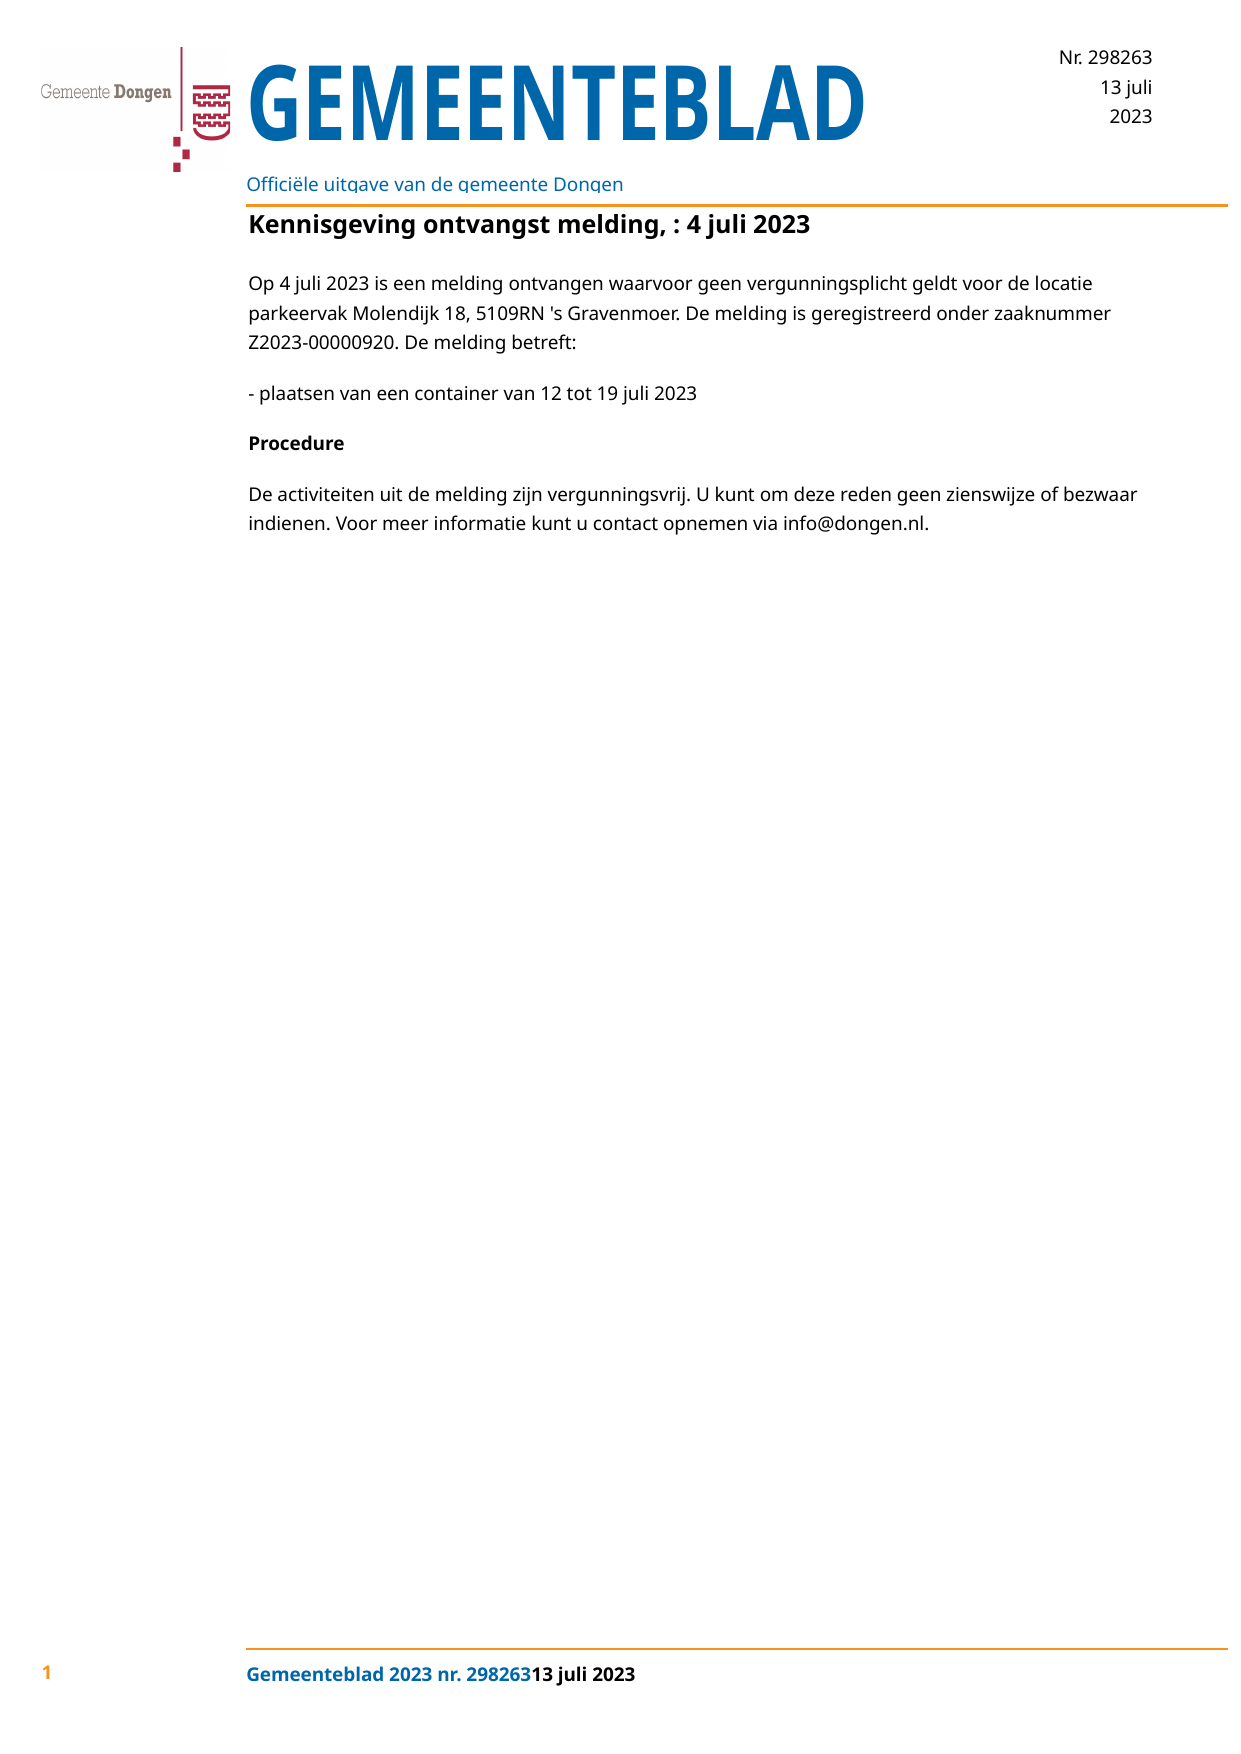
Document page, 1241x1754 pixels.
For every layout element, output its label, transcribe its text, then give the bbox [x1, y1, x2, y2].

picture [41, 47, 231, 172]
text Procedure [248, 430, 1152, 456]
text Op 4 juli 2023 is een melding ontvangen waarvoor geen vergunningsplicht geldt voor de locatie parkeervak Molendijk 18, 5109RN 's Gravenmoer. De melding is geregistreerd onder zaaknummer Z2023-00000920. De melding betreft: [248, 270, 1152, 355]
text Kennisgeving ontvangst melding, : 4 juli 2023 [248, 207, 1152, 241]
text De activiteiten uit de melding zijn vergunningsvrij. U kunt om deze reden geen zienswijze of bezwaar indienen. Voor meer informatie kunt u contact opnemen via info@dongen.nl. [248, 481, 1152, 536]
text - plaatsen van een container van 12 tot 19 juli 2023 [248, 380, 1152, 406]
